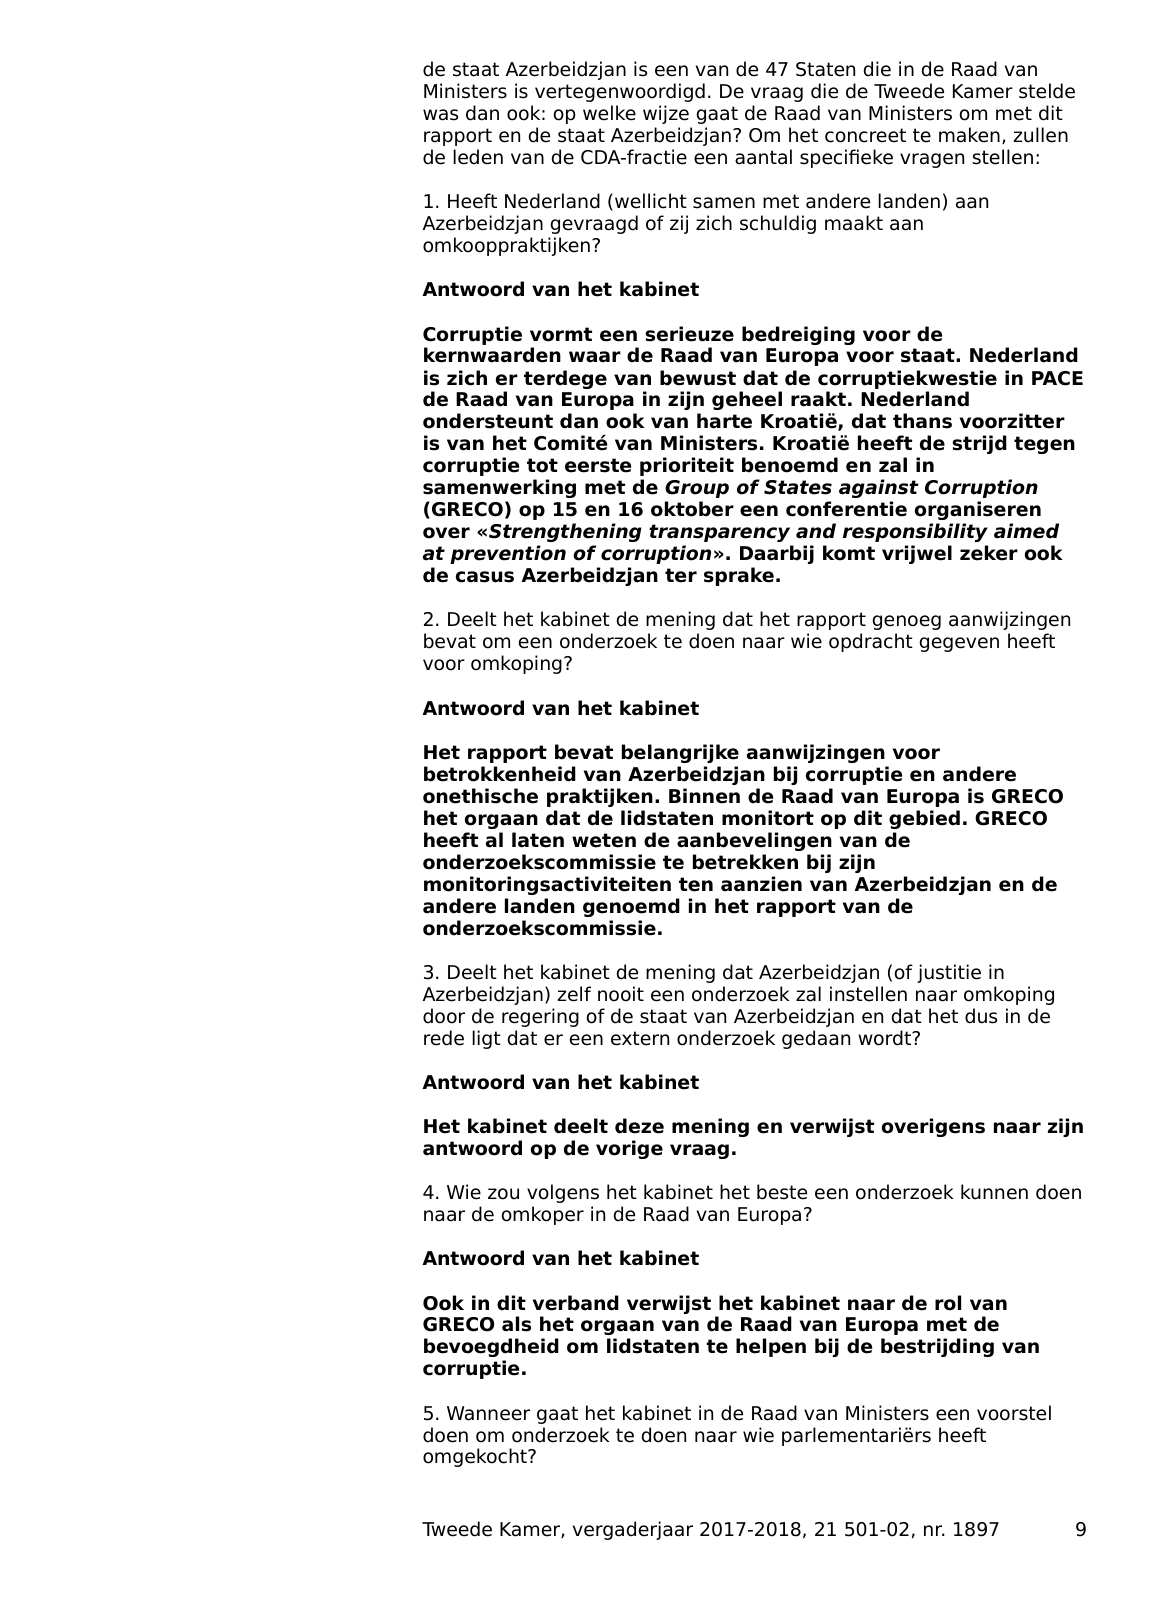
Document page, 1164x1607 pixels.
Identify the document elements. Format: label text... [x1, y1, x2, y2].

subtitle Antwoord van het kabinet [422, 697, 1087, 719]
text 2. Deelt het kabinet de mening dat het rapport genoeg aanwijzingen bevat om een onderzoek te doen naar wie opdracht gegeven heeft voor omkoping? [422, 609, 1087, 675]
text Corruptie vormt een serieuze bedreiging voor de kernwaarden waar de Raad van Europa voor staat. Nederland is zich er terdege van bewust dat de corruptiekwestie in PACE de Raad van Europa in zijn geheel raakt. Nederland ondersteunt dan ook van harte Kroatië, dat thans voorzitter is van het Comité van Ministers. Kroatië heeft de strijd tegen corruptie tot eerste prioriteit benoemd en zal in samenwerking met de Group of States against Corruption (GRECO) op 15 en 16 oktober een conferentie organiseren over «Strengthening transparency and responsibility aimed at prevention of corruption». Daarbij komt vrijwel zeker ook de casus Azerbeidzjan ter sprake. [422, 323, 1087, 587]
subtitle Antwoord van het kabinet [422, 279, 1087, 301]
text 4. Wie zou volgens het kabinet het beste een onderzoek kunnen doen naar de omkoper in de Raad van Europa? [422, 1182, 1087, 1226]
text 5. Wanneer gaat het kabinet in de Raad van Ministers een voorstel doen om onderzoek te doen naar wie parlementariërs heeft omgekocht? [422, 1402, 1087, 1468]
text 3. Deelt het kabinet de mening dat Azerbeidzjan (of justitie in Azerbeidzjan) zelf nooit een onderzoek zal instellen naar omkoping door de regering of de staat van Azerbeidzjan en dat het dus in de rede ligt dat er een extern onderzoek gedaan wordt? [422, 962, 1087, 1049]
text Het kabinet deelt deze mening en verwijst overigens naar zijn antwoord op de vorige vraag. [422, 1116, 1087, 1160]
subtitle Antwoord van het kabinet [422, 1248, 1087, 1270]
text Ook in dit verband verwijst het kabinet naar de rol van GRECO als het orgaan van de Raad van Europa met de bevoegdheid om lidstaten te helpen bij de bestrijding van corruptie. [422, 1292, 1087, 1380]
text 1. Heeft Nederland (wellicht samen met andere landen) aan Azerbeidzjan gevraagd of zij zich schuldig maakt aan omkooppraktijken? [422, 191, 1087, 257]
subtitle Antwoord van het kabinet [422, 1072, 1087, 1094]
text Het rapport bevat belangrijke aanwijzingen voor betrokkenheid van Azerbeidzjan bij corruptie en andere onethische praktijken. Binnen de Raad van Europa is GRECO het orgaan dat de lidstaten monitort op dit gebied. GRECO heeft al laten weten de aanbevelingen van de onderzoekscommissie te betrekken bij zijn monitoringsactiviteiten ten aanzien van Azerbeidzjan en de andere landen genoemd in het rapport van de onderzoekscommissie. [422, 742, 1087, 939]
text de staat Azerbeidzjan is een van de 47 Staten die in de Raad van Ministers is vertegenwoordigd. De vraag die de Tweede Kamer stelde was dan ook: op welke wijze gaat de Raad van Ministers om met dit rapport en de staat Azerbeidzjan? Om het concreet te maken, zullen de leden van de CDA-fractie een aantal specifieke vragen stellen: [422, 59, 1087, 169]
